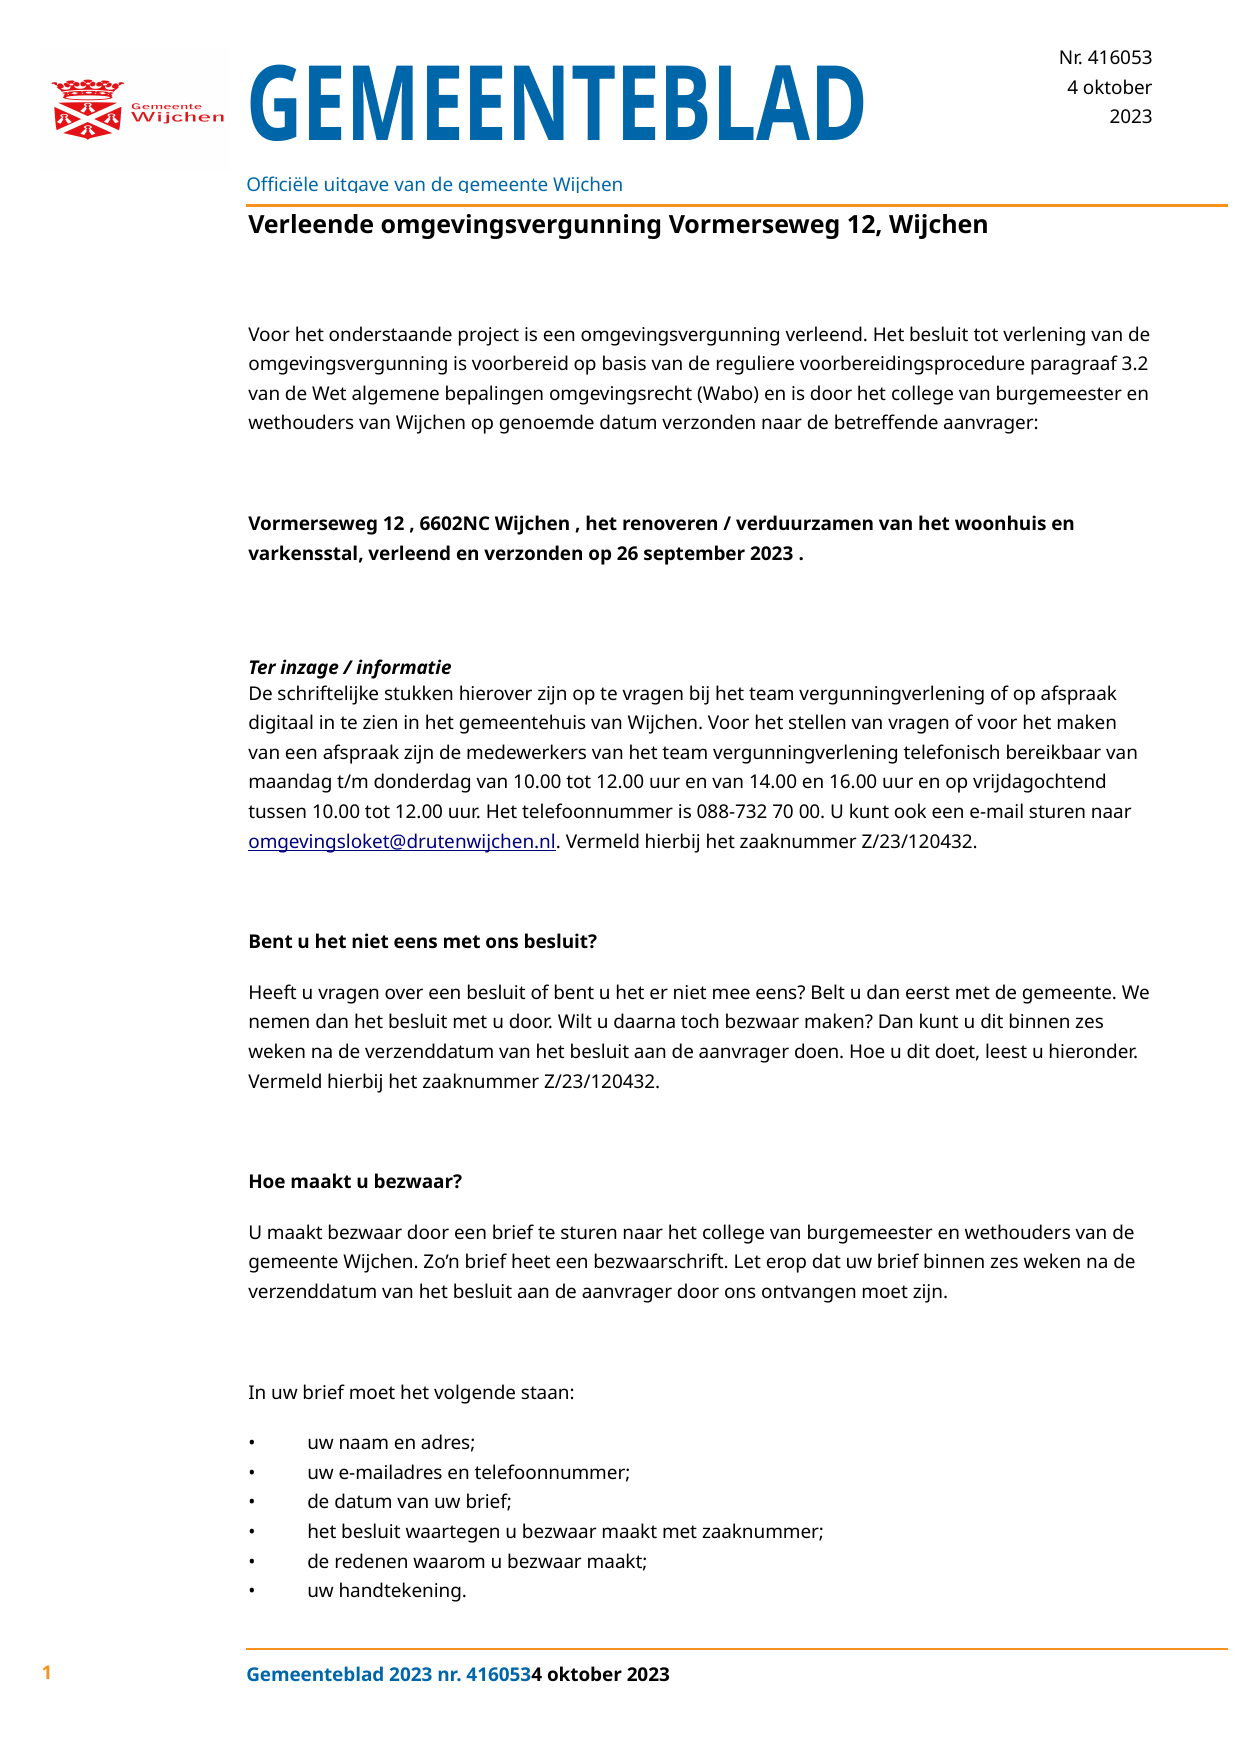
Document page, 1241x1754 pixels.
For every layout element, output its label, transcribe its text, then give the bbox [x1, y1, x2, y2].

text Vormerseweg 12 , 6602NC Wijchen , het renoveren / verduurzamen van het woonhuis en varkensstal, verleend en verzonden op 26 september 2023 . [248, 510, 1152, 566]
text U maakt bezwaar door een brief te sturen naar het college van burgemeester en wethouders van de gemeente Wijchen. Zo’n brief heet een bezwaarschrift. Let erop dat uw brief binnen zes weken na de verzenddatum van het besluit aan de aanvrager door ons ontvangen moet zijn. [248, 1219, 1152, 1304]
text Verleende omgevingsvergunning Vormerseweg 12, Wijchen [248, 207, 1152, 241]
text Hoe maakt u bezwaar? [248, 1169, 1152, 1194]
text Ter inzage / informatie [248, 654, 1152, 680]
text In uw brief moet het volgende staan: [248, 1379, 1152, 1405]
list de datum van uw brief; [248, 1489, 1152, 1514]
text Heeft u vragen over een besluit of bent u het er niet mee eens? Belt u dan eerst met de gemeente. We nemen dan het besluit met u door. Wilt u daarna toch bezwaar maken? Dan kunt u dit binnen zes weken na de verzenddatum van het besluit aan de aanvrager doen. Hoe u dit doet, leest u hieronder. Vermeld hierbij het zaaknummer Z/23/120432. [248, 979, 1152, 1094]
text De schriftelijke stukken hierover zijn op te vragen bij het team vergunningverlening of op afspraak digitaal in te zien in het gemeentehuis van Wijchen. Voor het stellen van vragen of voor het maken van een afspraak zijn de medewerkers van het team vergunningverlening telefonisch bereikbaar van maandag t/m donderdag van 10.00 tot 12.00 uur en van 14.00 en 16.00 uur en op vrijdagochtend tussen 10.00 tot 12.00 uur. Het telefoonnummer is 088-732 70 00. U kunt ook een e-mail sturen naar omgevingsloket@drutenwijchen.nl. Vermeld hierbij het zaaknummer Z/23/120432. [248, 680, 1152, 854]
picture [41, 47, 231, 172]
list het besluit waartegen u bezwaar maakt met zaaknummer; [248, 1518, 1152, 1544]
list uw handtekening. [248, 1577, 1152, 1603]
list uw e-mailadres en telefoonnummer; [248, 1459, 1152, 1485]
text Voor het onderstaande project is een omgevingsvergunning verleend. Het besluit tot verlening van de omgevingsvergunning is voorbereid op basis van de reguliere voorbereidingsprocedure paragraaf 3.2 van de Wet algemene bepalingen omgevingsrecht (Wabo) en is door het college van burgemeester en wethouders van Wijchen op genoemde datum verzonden naar de betreffende aanvrager: [248, 321, 1152, 435]
list uw naam en adres; [248, 1429, 1152, 1455]
text Bent u het niet eens met ons besluit? [248, 929, 1152, 954]
list de redenen waarom u bezwaar maakt; [248, 1548, 1152, 1574]
